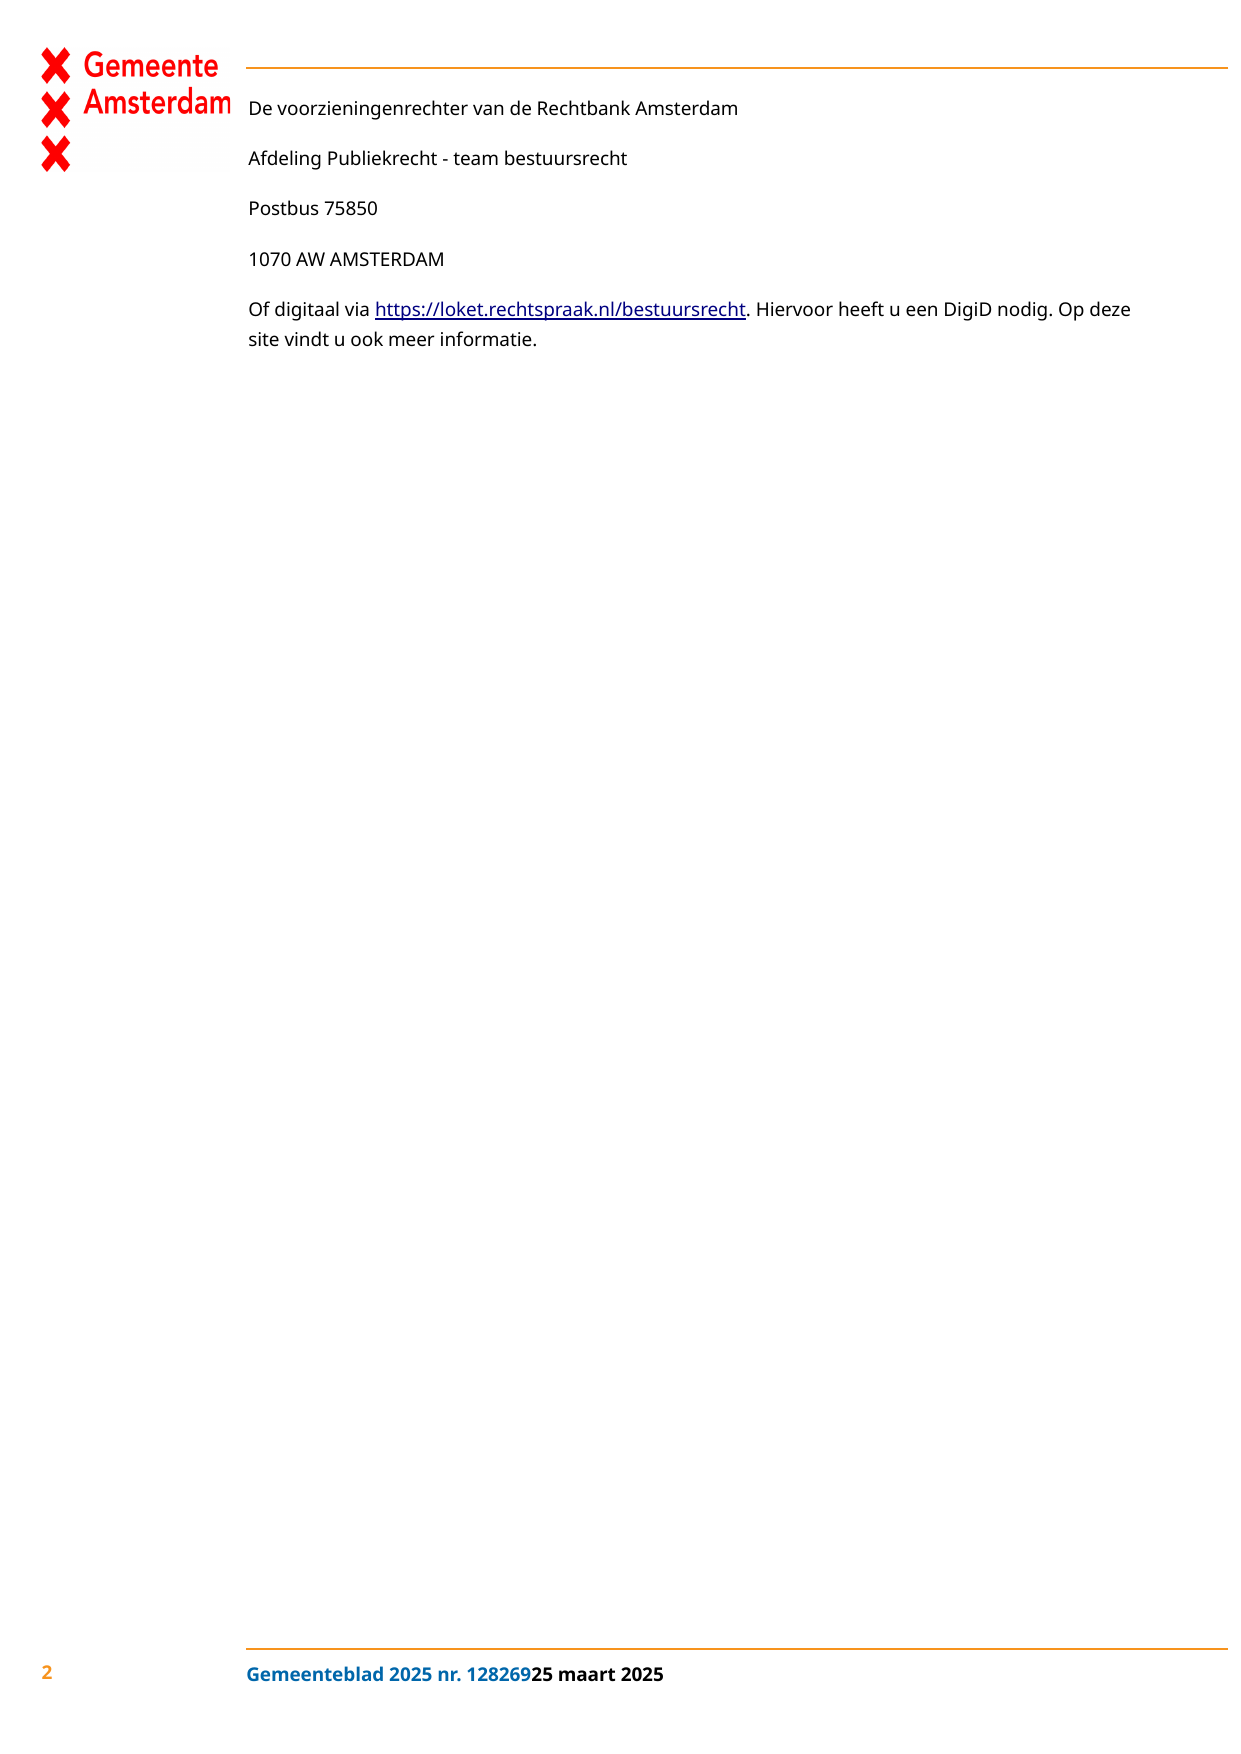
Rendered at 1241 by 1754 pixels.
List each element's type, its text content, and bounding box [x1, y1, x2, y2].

text De voorzieningenrechter van de Rechtbank Amsterdam [248, 95, 1152, 121]
text Postbus 75850 [248, 196, 1152, 221]
text Of digitaal via https://loket.rechtspraak.nl/bestuursrecht. Hiervoor heeft u een DigiD nodig. Op deze site vindt u ook meer informatie. [248, 296, 1152, 352]
text Afdeling Publiekrecht - team bestuursrecht [248, 145, 1152, 171]
picture [41, 47, 231, 172]
text 1070 AW AMSTERDAM [248, 246, 1152, 272]
